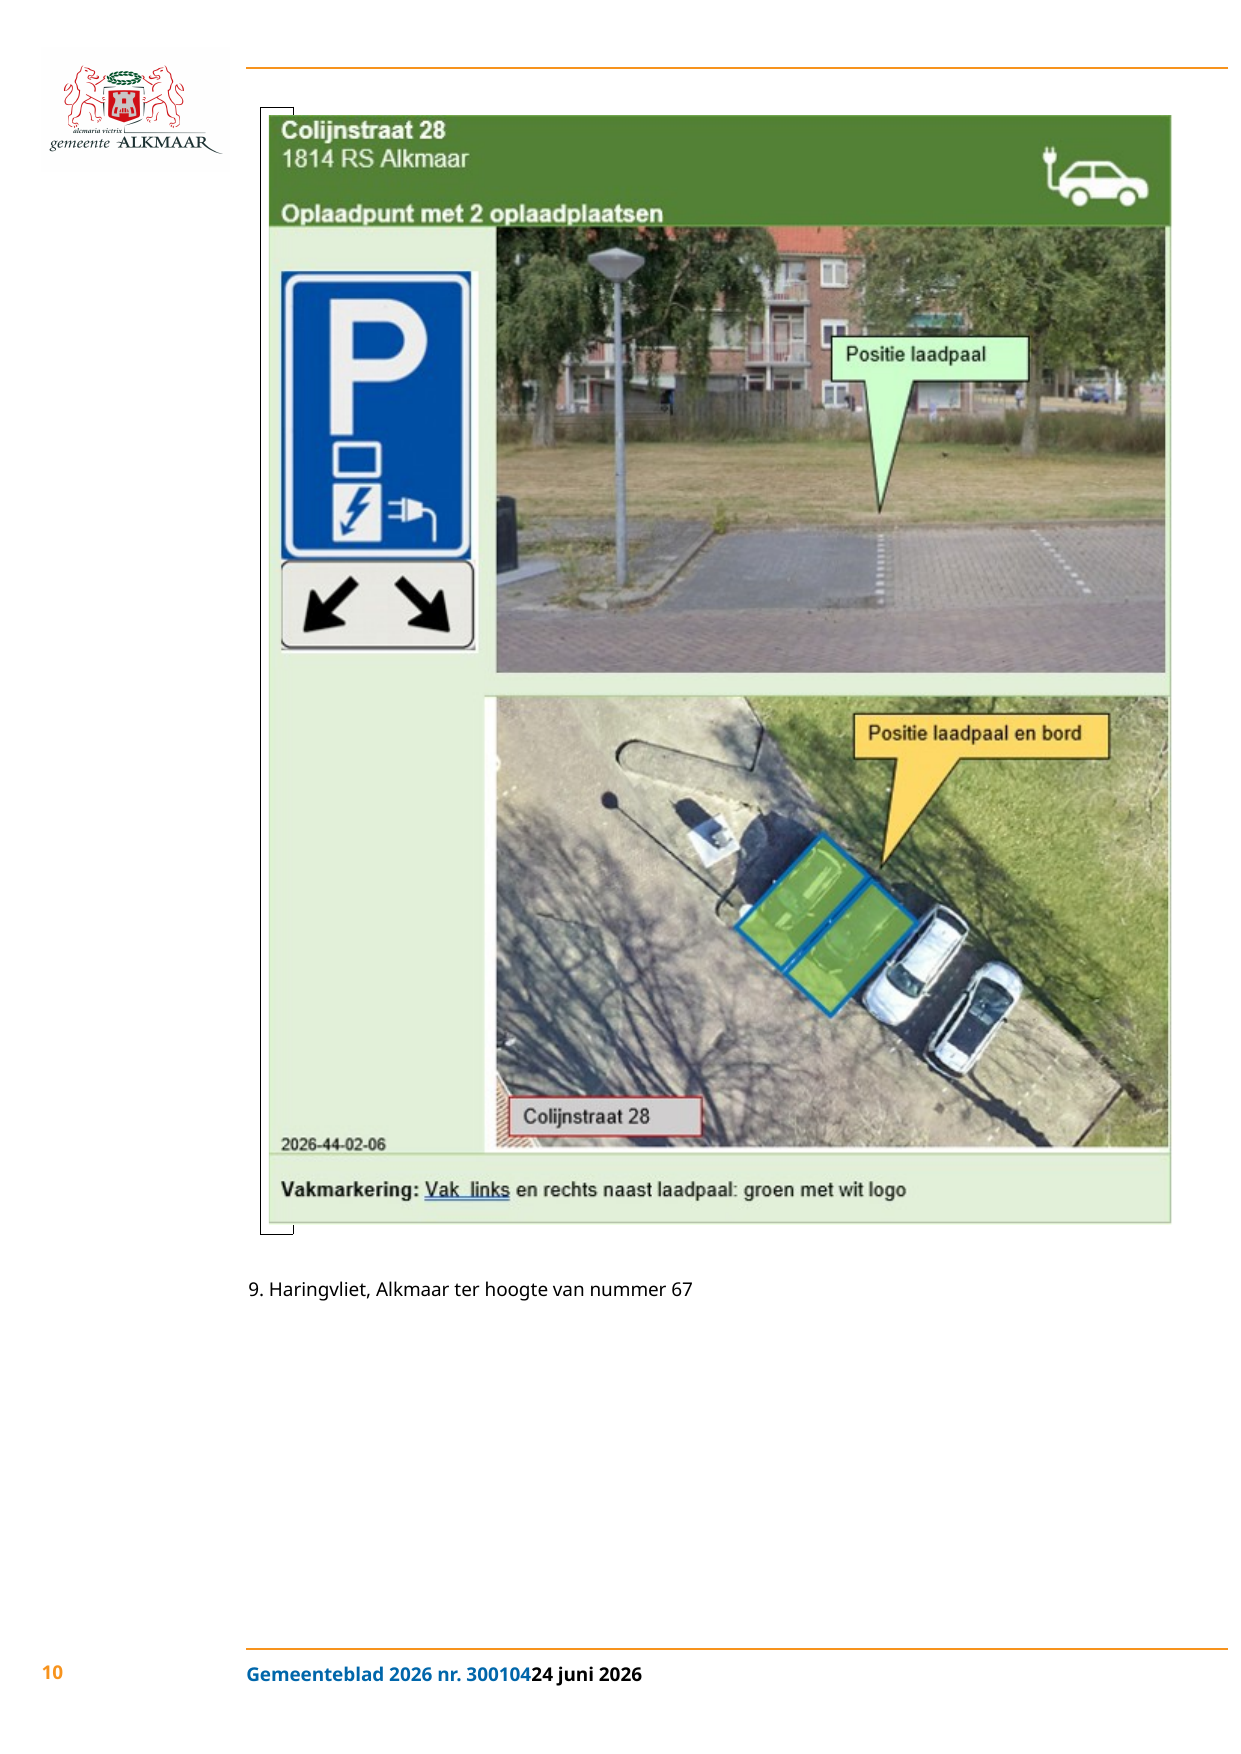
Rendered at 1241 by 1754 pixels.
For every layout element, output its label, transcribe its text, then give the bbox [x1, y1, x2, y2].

text 9. Haringvliet, Alkmaar ter hoogte van nummer 67 [248, 1276, 1152, 1302]
picture [268, 115, 1173, 1225]
picture [41, 47, 231, 172]
